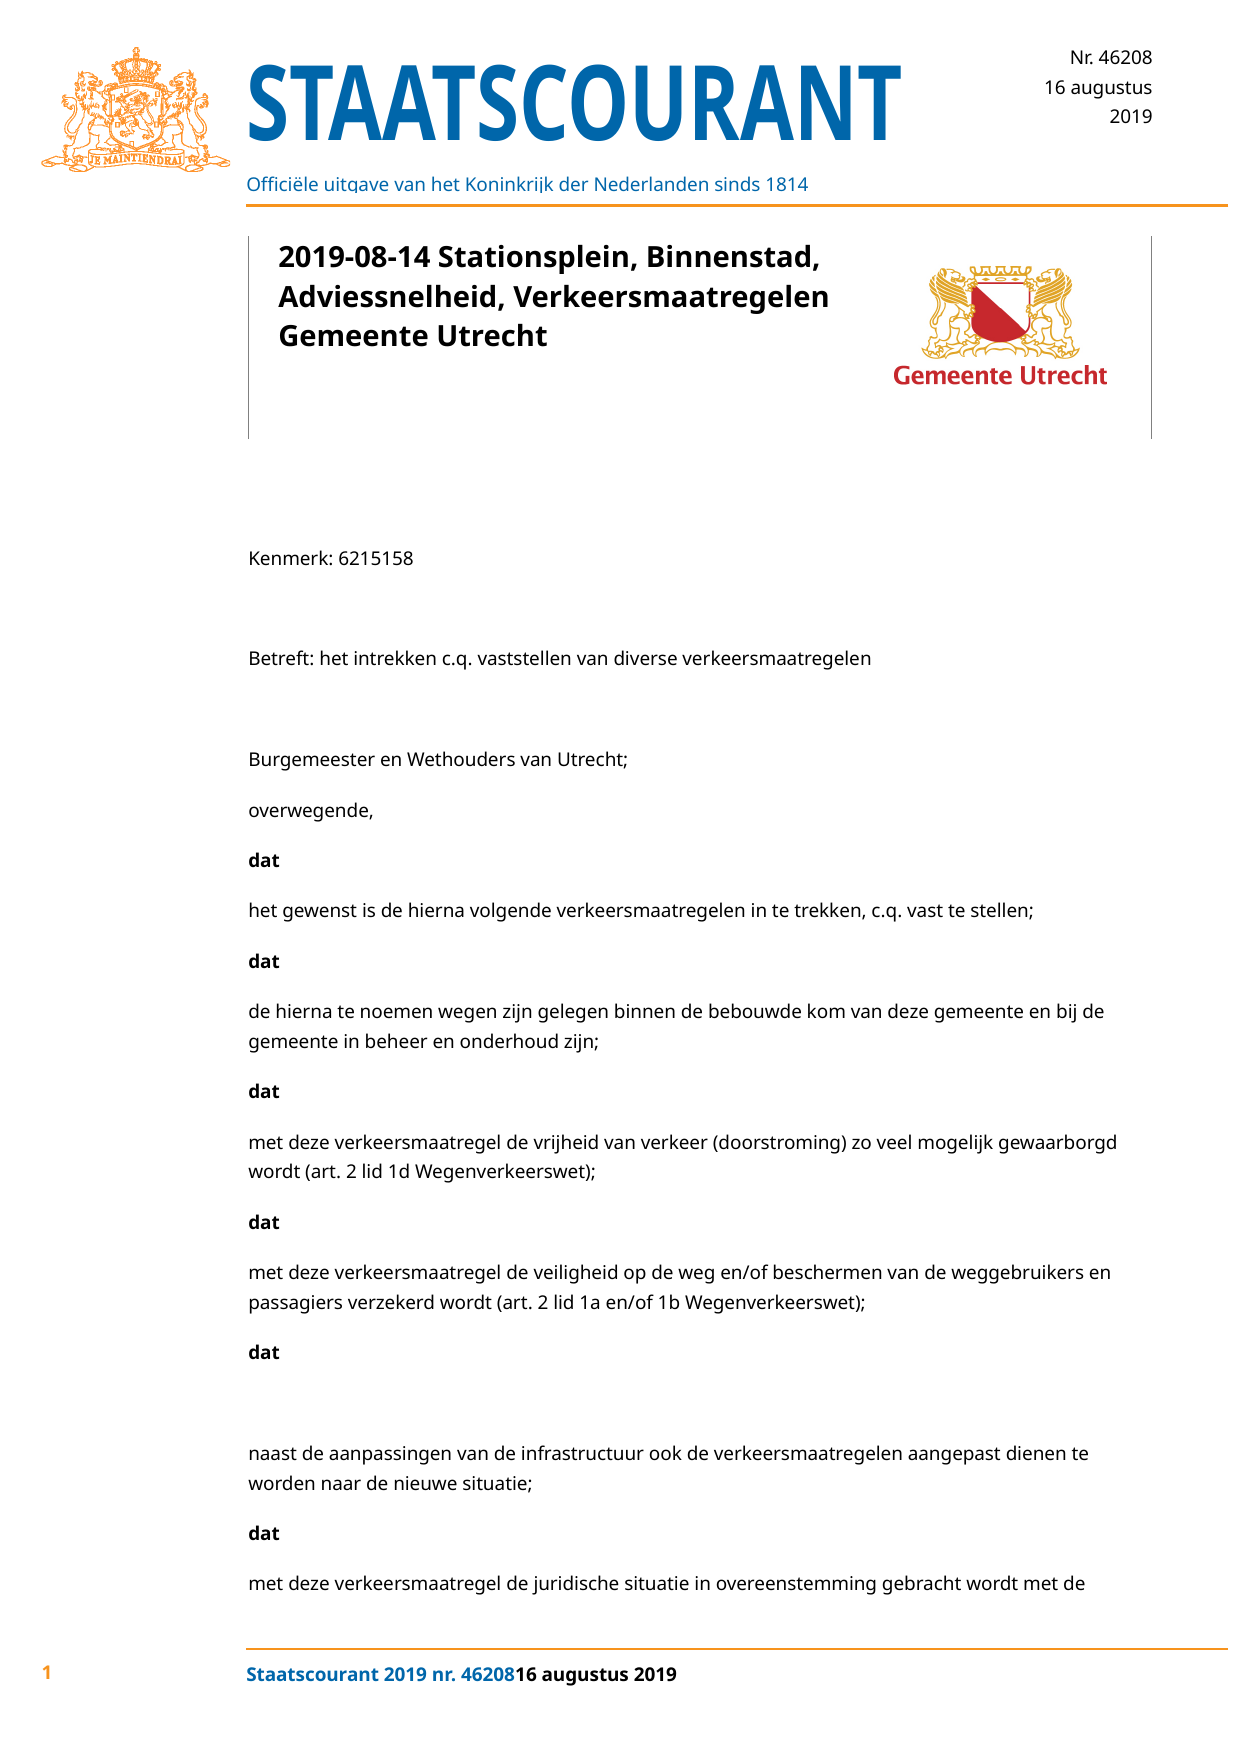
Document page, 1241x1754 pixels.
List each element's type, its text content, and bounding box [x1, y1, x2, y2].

text met deze verkeersmaatregel de veiligheid op de weg en/of beschermen van de weggebruikers en passagiers verzekerd wordt (art. 2 lid 1a en/of 1b Wegenverkeerswet); [248, 1259, 1152, 1315]
text dat [248, 847, 1152, 873]
text Burgemeester en Wethouders van Utrecht; [248, 746, 1152, 772]
text de hierna te noemen wegen zijn gelegen binnen de bebouwde kom van deze gemeente en bij de gemeente in beheer en onderhoud zijn; [248, 998, 1152, 1054]
table_header [850, 414, 1151, 439]
text dat [248, 1339, 1152, 1365]
text met deze verkeersmaatregel de juridische situatie in overeenstemming gebracht wordt met de [248, 1571, 1152, 1596]
text dat [248, 1209, 1152, 1235]
picture [882, 236, 1119, 414]
table_header [850, 236, 882, 413]
table_header 2019-08-14 Stationsplein, Binnenstad, Adviessnelheid, Verkeersmaatregelen Gemeente Utrecht [249, 236, 850, 439]
text het gewenst is de hierna volgende verkeersmaatregelen in te trekken, c.q. vast te stellen; [248, 898, 1152, 923]
text dat [248, 1078, 1152, 1104]
table_header [1119, 236, 1151, 413]
text dat [248, 948, 1152, 974]
text Betreft: het intrekken c.q. vaststellen van diverse verkeersmaatregelen [248, 646, 1152, 671]
text overwegende, [248, 797, 1152, 823]
text dat [248, 1520, 1152, 1546]
picture [41, 47, 231, 172]
text naast de aanpassingen van de infrastructuur ook de verkeersmaatregelen aangepast dienen te worden naar de nieuwe situatie; [248, 1440, 1152, 1496]
text Kenmerk: 6215158 [248, 545, 1152, 571]
text met deze verkeersmaatregel de vrijheid van verkeer (doorstroming) zo veel mogelijk gewaarborgd wordt (art. 2 lid 1d Wegenverkeerswet); [248, 1129, 1152, 1184]
